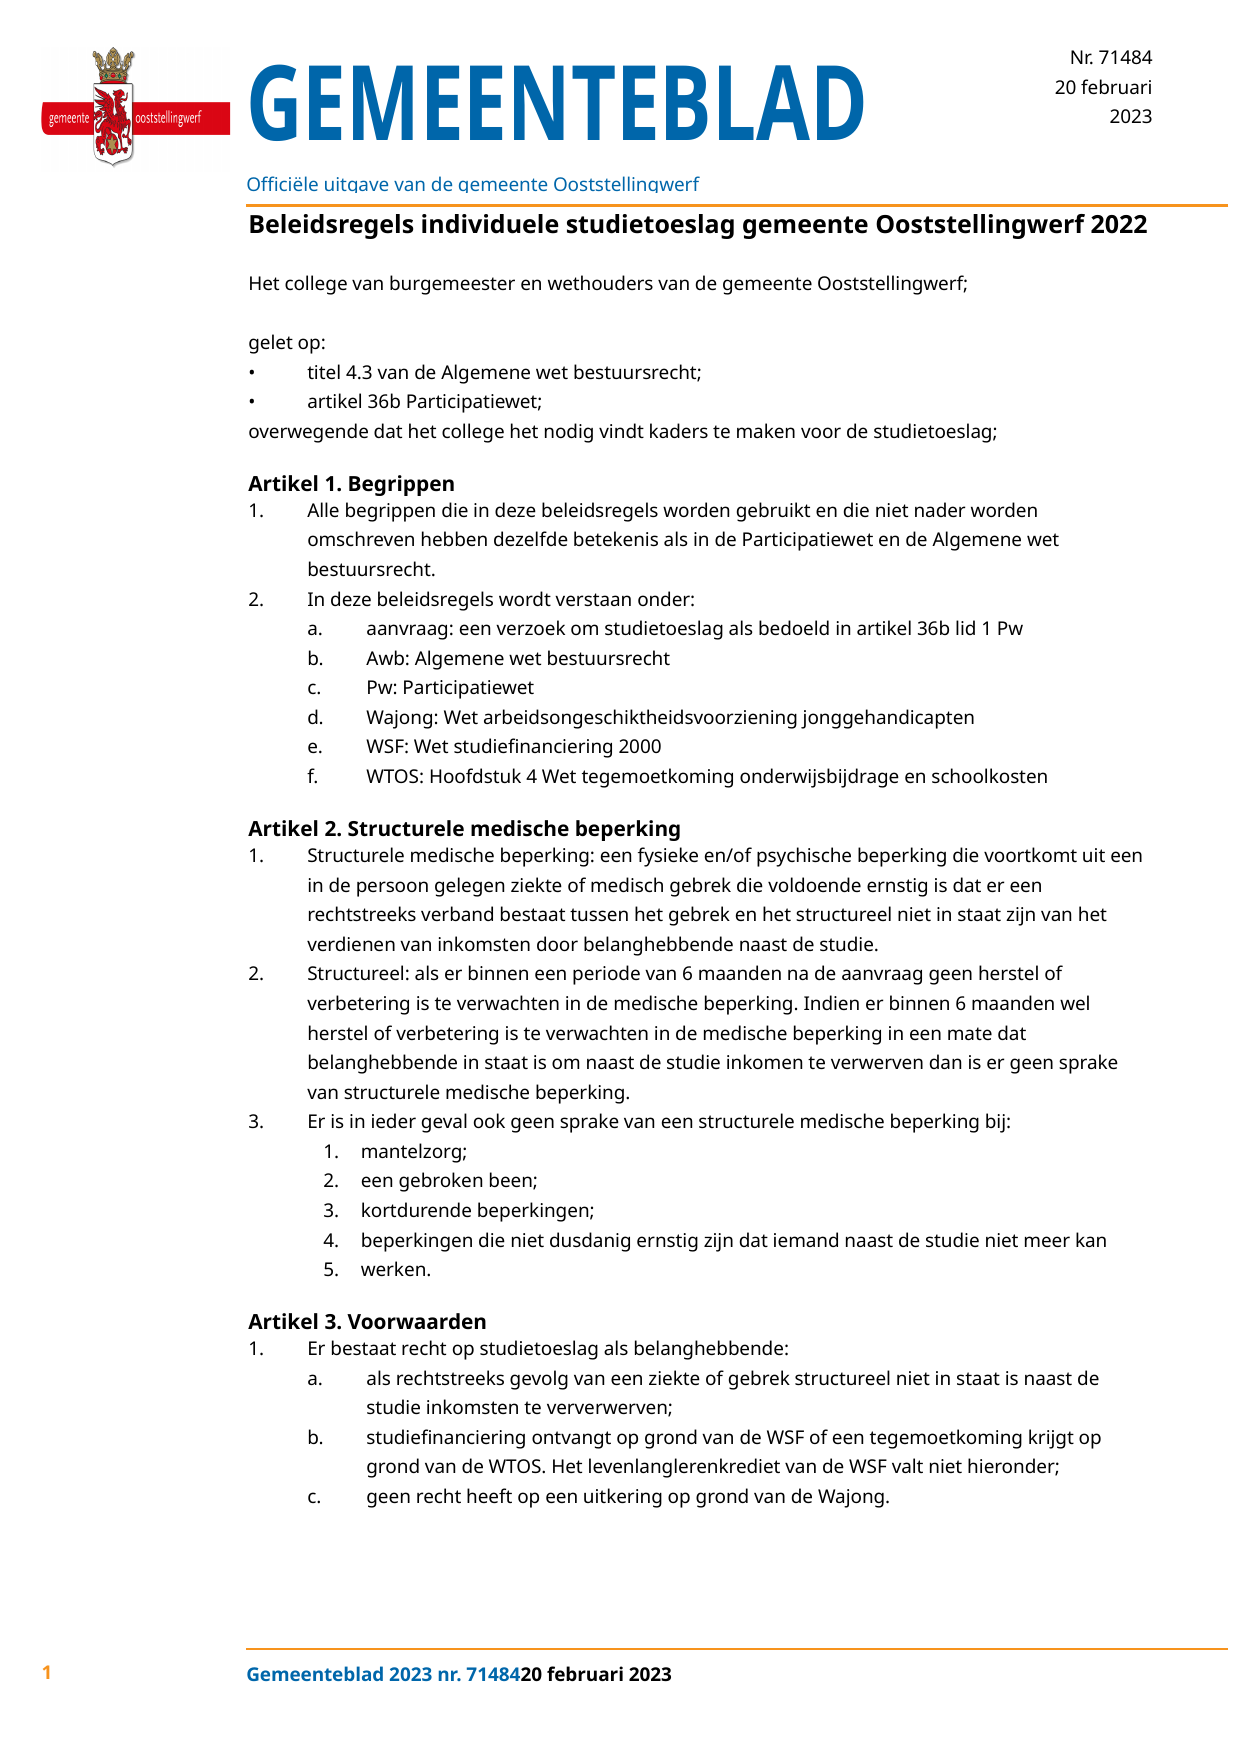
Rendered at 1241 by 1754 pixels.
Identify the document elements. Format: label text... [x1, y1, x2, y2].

list studiefinanciering ontvangt op grond van de WSF of een tegemoetkoming krijgt op grond van de WTOS. Het levenlanglerenkrediet van de WSF valt niet hieronder; [307, 1424, 1152, 1479]
text Artikel 3. Voorwaarden [248, 1307, 1152, 1335]
text Het college van burgemeester en wethouders van de gemeente Ooststellingwerf; [248, 270, 1152, 296]
list Awb: Algemene wet bestuursrecht [307, 645, 1152, 671]
list artikel 36b Participatiewet; [248, 389, 1152, 414]
list mantelzorg; [323, 1138, 1152, 1164]
list beperkingen die niet dusdanig ernstig zijn dat iemand naast de studie niet meer kan [323, 1227, 1152, 1252]
list titel 4.3 van de Algemene wet bestuursrecht; [248, 359, 1152, 385]
list werken. [323, 1256, 1152, 1282]
list Structureel: als er binnen een periode van 6 maanden na de aanvraag geen herstel of verbetering is te verwachten in de medische beperking. Indien er binnen 6 maanden wel herstel of verbetering is te verwachten in de medische beperking in een mate dat belanghebbende in staat is om naast de studie inkomen te verwerven dan is er geen sprake van structurele medische beperking. [248, 961, 1152, 1104]
list aanvraag: een verzoek om studietoeslag als bedoeld in artikel 36b lid 1 Pw [307, 615, 1152, 641]
list een gebroken been; [323, 1168, 1152, 1193]
list WTOS: Hoofdstuk 4 Wet tegemoetkoming onderwijsbijdrage en schoolkosten [307, 763, 1152, 789]
text Artikel 1. Begrippen [248, 469, 1152, 497]
list Er is in ieder geval ook geen sprake van een structurele medische beperking bij: [248, 1108, 1152, 1134]
list Pw: Participatiewet [307, 674, 1152, 700]
list WSF: Wet studiefinanciering 2000 [307, 734, 1152, 759]
list Alle begrippen die in deze beleidsregels worden gebruikt en die niet nader worden omschreven hebben dezelfde betekenis als in de Participatiewet en de Algemene wet bestuursrecht. [248, 497, 1152, 582]
text overwegende dat het college het nodig vindt kaders te maken voor de studietoeslag; [248, 418, 1152, 444]
list kortdurende beperkingen; [323, 1197, 1152, 1223]
text Artikel 2. Structurele medische beperking [248, 814, 1152, 842]
list Structurele medische beperking: een fysieke en/of psychische beperking die voortkomt uit een in de persoon gelegen ziekte of medisch gebrek die voldoende ernstig is dat er een rechtstreeks verband bestaat tussen het gebrek en het structureel niet in staat zijn van het verdienen van inkomsten door belanghebbende naast de studie. [248, 842, 1152, 957]
list Er bestaat recht op studietoeslag als belanghebbende: [248, 1335, 1152, 1361]
list In deze beleidsregels wordt verstaan onder: [248, 586, 1152, 612]
text gelet op: [248, 329, 1152, 355]
list als rechtstreeks gevolg van een ziekte of gebrek structureel niet in staat is naast de studie inkomsten te ververwerven; [307, 1365, 1152, 1420]
list Wajong: Wet arbeidsongeschiktheidsvoorziening jonggehandicapten [307, 704, 1152, 730]
text Beleidsregels individuele studietoeslag gemeente Ooststellingwerf 2022 [248, 207, 1152, 241]
picture [41, 47, 231, 172]
list geen recht heeft op een uitkering op grond van de Wajong. [307, 1483, 1152, 1509]
